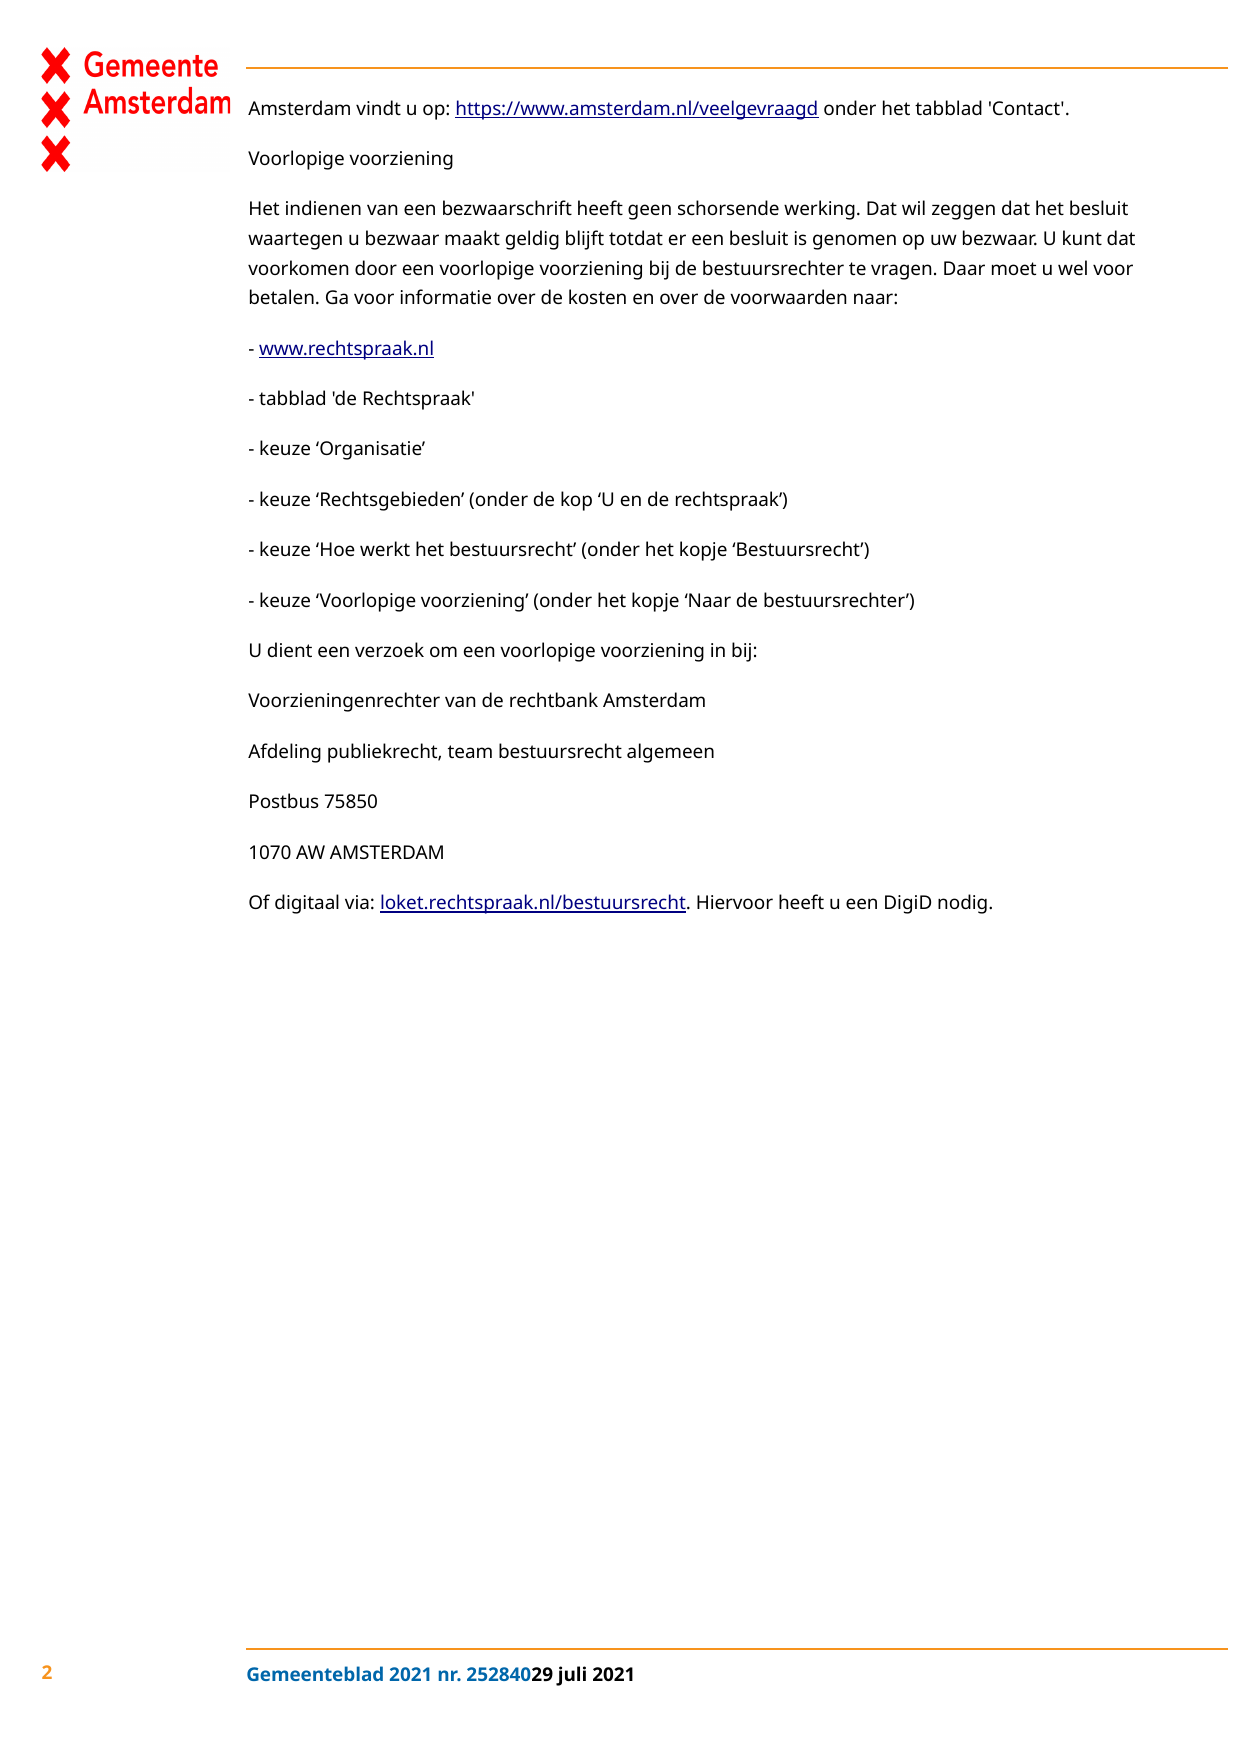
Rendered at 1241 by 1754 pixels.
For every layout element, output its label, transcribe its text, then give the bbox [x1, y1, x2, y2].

text - keuze ‘Voorlopige voorziening’ (onder het kopje ‘Naar de bestuursrechter’) [248, 587, 1152, 613]
text - keuze ‘Hoe werkt het bestuursrecht’ (onder het kopje ‘Bestuursrecht’) [248, 536, 1152, 562]
text Voorlopige voorziening [248, 145, 1152, 171]
text Postbus 75850 [248, 788, 1152, 814]
text Het indienen van een bezwaarschrift heeft geen schorsende werking. Dat wil zeggen dat het besluit waartegen u bezwaar maakt geldig blijft totdat er een besluit is genomen op uw bezwaar. U kunt dat voorkomen door een voorlopige voorziening bij de bestuursrechter te vragen. Daar moet u wel voor betalen. Ga voor informatie over de kosten en over de voorwaarden naar: [248, 196, 1152, 310]
text - keuze ‘Organisatie’ [248, 436, 1152, 461]
text Amsterdam vindt u op: https://www.amsterdam.nl/veelgevraagd onder het tabblad 'Contact'. [248, 95, 1152, 121]
text Afdeling publiekrecht, team bestuursrecht algemeen [248, 738, 1152, 764]
text Voorzieningenrechter van de rechtbank Amsterdam [248, 688, 1152, 713]
text U dient een verzoek om een voorlopige voorziening in bij: [248, 637, 1152, 663]
text - www.rechtspraak.nl [248, 335, 1152, 361]
text - keuze ‘Rechtsgebieden’ (onder de kop ‘U en de rechtspraak’) [248, 486, 1152, 512]
picture [41, 47, 231, 172]
text Of digitaal via: loket.rechtspraak.nl/bestuursrecht. Hiervoor heeft u een DigiD nodig. [248, 889, 1152, 915]
text 1070 AW AMSTERDAM [248, 839, 1152, 865]
text - tabblad 'de Rechtspraak' [248, 385, 1152, 411]
